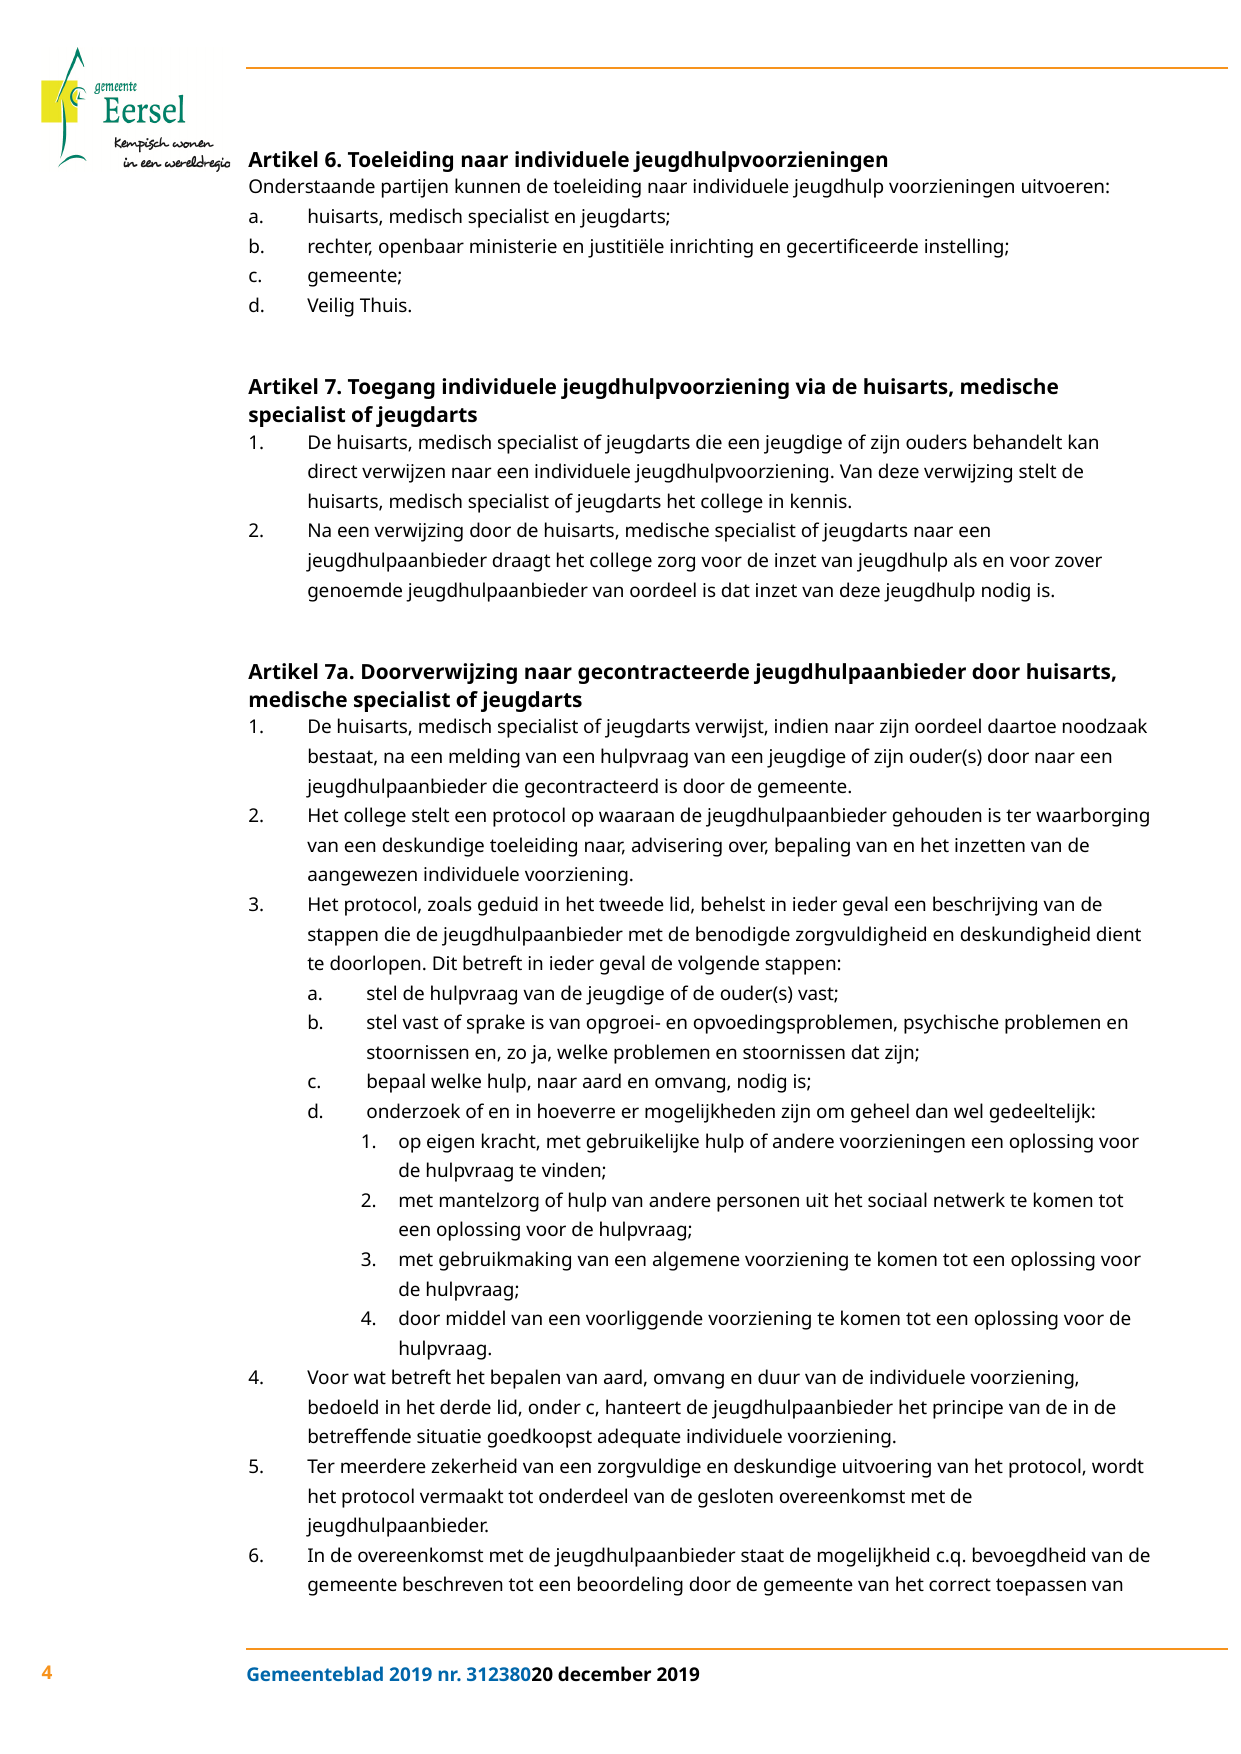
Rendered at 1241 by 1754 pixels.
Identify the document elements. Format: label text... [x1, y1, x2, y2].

list gemeente; [248, 262, 1152, 288]
text Artikel 7. Toegang individuele jeugdhulpvoorziening via de huisarts, medische specialist of jeugdarts [248, 372, 1152, 429]
list stel de hulpvraag van de jeugdige of de ouder(s) vast; [307, 980, 1152, 1006]
list met gebruikmaking van een algemene voorziening te komen tot een oplossing voor de hulpvraag; [361, 1246, 1152, 1301]
list met mantelzorg of hulp van andere personen uit het sociaal netwerk te komen tot een oplossing voor de hulpvraag; [361, 1187, 1152, 1242]
text Onderstaande partijen kunnen de toeleiding naar individuele jeugdhulp voorzieningen uitvoeren: [248, 174, 1152, 199]
list In de overeenkomst met de jeugdhulpaanbieder staat de mogelijkheid c.q. bevoegdheid van de gemeente beschreven tot een beoordeling door de gemeente van het correct toepassen van [248, 1542, 1152, 1597]
list Ter meerdere zekerheid van een zorgvuldige en deskundige uitvoering van het protocol, wordt het protocol vermaakt tot onderdeel van de gesloten overeenkomst met de jeugdhulpaanbieder. [248, 1453, 1152, 1538]
list rechter, openbaar ministerie en justitiële inrichting en gecertificeerde instelling; [248, 233, 1152, 258]
list door middel van een voorliggende voorziening te komen tot een oplossing voor de hulpvraag. [361, 1305, 1152, 1361]
text Artikel 6. Toeleiding naar individuele jeugdhulpvoorzieningen [248, 145, 1152, 174]
list De huisarts, medisch specialist of jeugdarts verwijst, indien naar zijn oordeel daartoe noodzaak bestaat, na een melding van een hulpvraag van een jeugdige of zijn ouder(s) door naar een jeugdhulpaanbieder die gecontracteerd is door de gemeente. [248, 714, 1152, 798]
list Veilig Thuis. [248, 292, 1152, 318]
text Artikel 7a. Doorverwijzing naar gecontracteerde jeugdhulpaanbieder door huisarts, medische specialist of jeugdarts [248, 657, 1152, 714]
list Voor wat betreft het bepalen van aard, omvang en duur van de individuele voorziening, bedoeld in het derde lid, onder c, hanteert de jeugdhulpaanbieder het principe van de in de betreffende situatie goedkoopst adequate individuele voorziening. [248, 1364, 1152, 1449]
list Na een verwijzing door de huisarts, medische specialist of jeugdarts naar een jeugdhulpaanbieder draagt het college zorg voor de inzet van jeugdhulp als en voor zover genoemde jeugdhulpaanbieder van oordeel is dat inzet van deze jeugdhulp nodig is. [248, 518, 1152, 602]
list De huisarts, medisch specialist of jeugdarts die een jeugdige of zijn ouders behandelt kan direct verwijzen naar een individuele jeugdhulpvoorziening. Van deze verwijzing stelt de huisarts, medisch specialist of jeugdarts het college in kennis. [248, 429, 1152, 514]
list Het college stelt een protocol op waaraan de jeugdhulpaanbieder gehouden is ter waarborging van een deskundige toeleiding naar, advisering over, bepaling van en het inzetten van de aangewezen individuele voorziening. [248, 802, 1152, 887]
list onderzoek of en in hoeverre er mogelijkheden zijn om geheel dan wel gedeeltelijk: [307, 1098, 1152, 1124]
picture [41, 47, 231, 172]
list op eigen kracht, met gebruikelijke hulp of andere voorzieningen een oplossing voor de hulpvraag te vinden; [361, 1128, 1152, 1183]
list stel vast of sprake is van opgroei- en opvoedingsproblemen, psychische problemen en stoornissen en, zo ja, welke problemen en stoornissen dat zijn; [307, 1009, 1152, 1065]
list bepaal welke hulp, naar aard en omvang, nodig is; [307, 1069, 1152, 1094]
list Het protocol, zoals geduid in het tweede lid, behelst in ieder geval een beschrijving van de stappen die de jeugdhulpaanbieder met de benodigde zorgvuldigheid en deskundigheid dient te doorlopen. Dit betreft in ieder geval de volgende stappen: [248, 891, 1152, 976]
list huisarts, medisch specialist en jeugdarts; [248, 203, 1152, 229]
